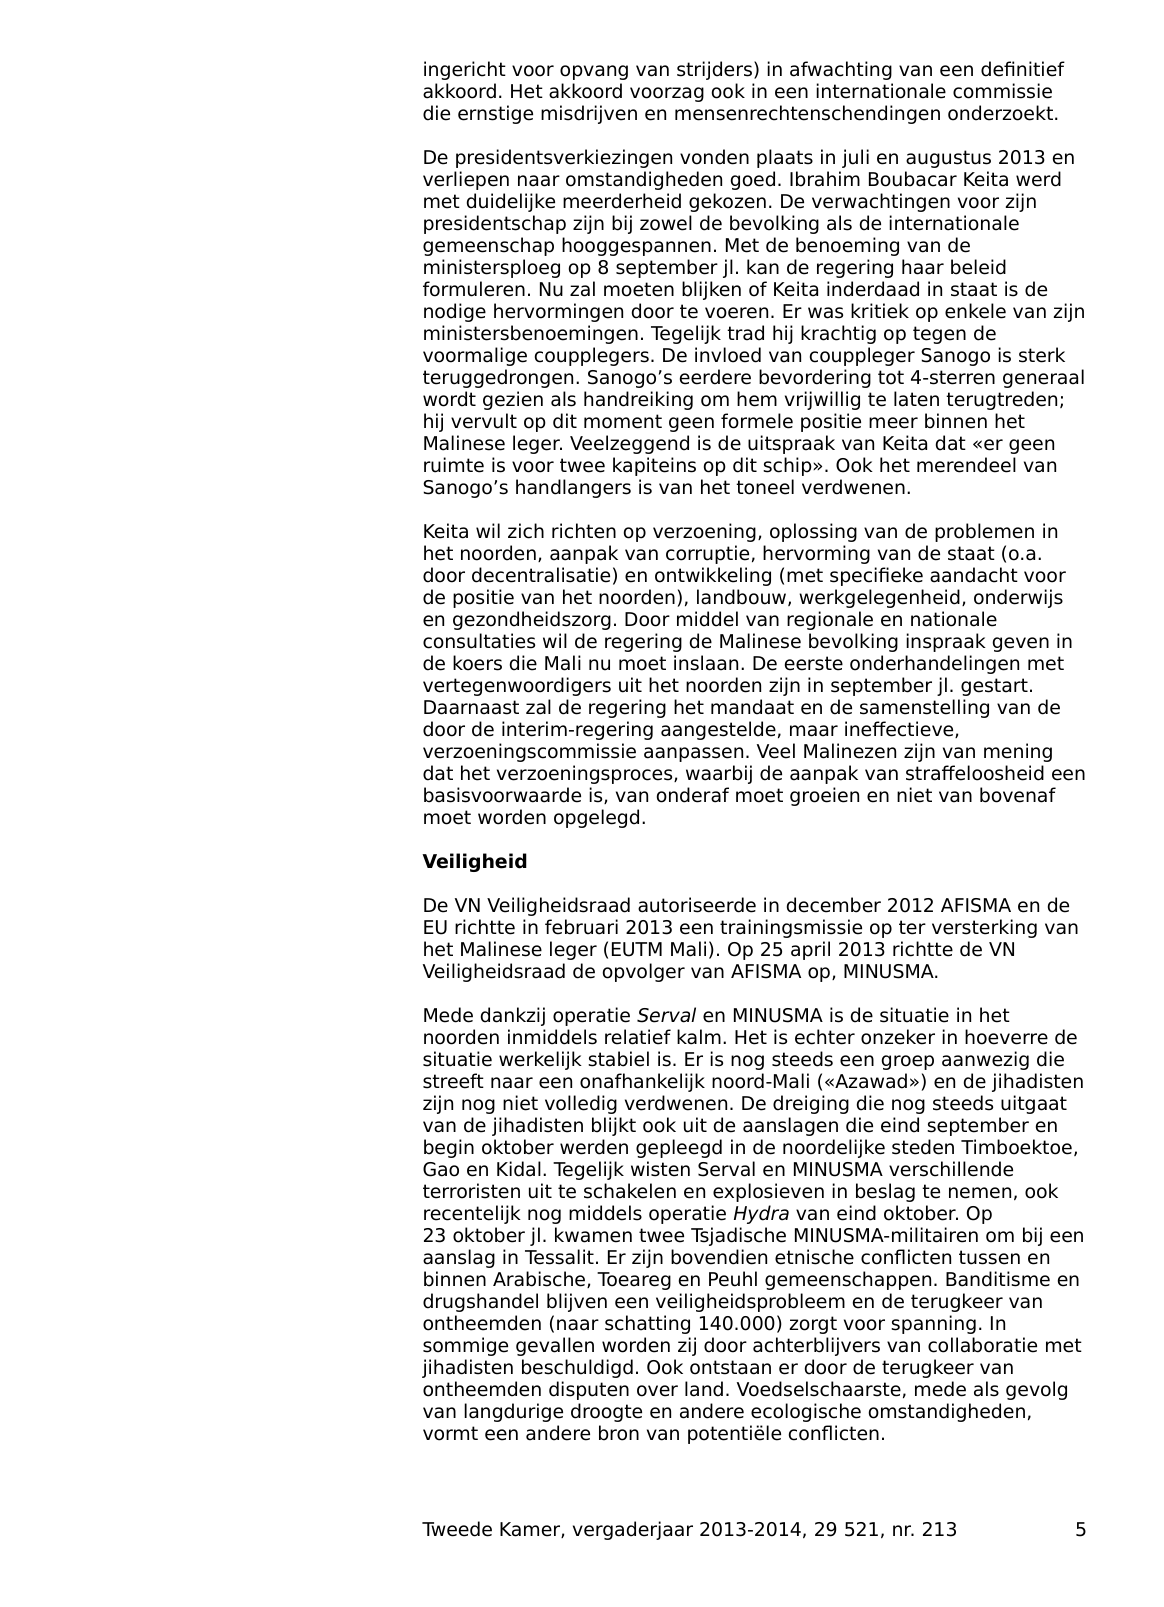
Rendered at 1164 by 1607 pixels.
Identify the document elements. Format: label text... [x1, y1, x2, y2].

text Mede dankzij operatie Serval en MINUSMA is de situatie in het noorden inmiddels relatief kalm. Het is echter onzeker in hoeverre de situatie werkelijk stabiel is. Er is nog steeds een groep aanwezig die streeft naar een onafhankelijk noord-Mali («Azawad») en de jihadisten zijn nog niet volledig verdwenen. De dreiging die nog steeds uitgaat van de jihadisten blijkt ook uit de aanslagen die eind september en begin oktober werden gepleegd in de noordelijke steden Timboektoe, Gao en Kidal. Tegelijk wisten Serval en MINUSMA verschillende terroristen uit te schakelen en explosieven in beslag te nemen, ook recentelijk nog middels operatie Hydra van eind oktober. Op 23 oktober jl. kwamen twee Tsjadische MINUSMA-militairen om bij een aanslag in Tessalit. Er zijn bovendien etnische conflicten tussen en binnen Arabische, Toeareg en Peuhl gemeenschappen. Banditisme en drugshandel blijven een veiligheidsprobleem en de terugkeer van ontheemden (naar schatting 140.000) zorgt voor spanning. In sommige gevallen worden zij door achterblijvers van collaboratie met jihadisten beschuldigd. Ook ontstaan er door de terugkeer van ontheemden disputen over land. Voedselschaarste, mede als gevolg van langdurige droogte en andere ecologische omstandigheden, vormt een andere bron van potentiële conflicten. [422, 1005, 1087, 1445]
subtitle Veiligheid [422, 851, 1087, 873]
text ingericht voor opvang van strijders) in afwachting van een definitief akkoord. Het akkoord voorzag ook in een internationale commissie die ernstige misdrijven en mensenrechtenschendingen onderzoekt. [422, 59, 1087, 125]
text De VN Veiligheidsraad autoriseerde in december 2012 AFISMA en de EU richtte in februari 2013 een trainingsmissie op ter versterking van het Malinese leger (EUTM Mali). Op 25 april 2013 richtte de VN Veiligheidsraad de opvolger van AFISMA op, MINUSMA. [422, 895, 1087, 983]
text De presidentsverkiezingen vonden plaats in juli en augustus 2013 en verliepen naar omstandigheden goed. Ibrahim Boubacar Keita werd met duidelijke meerderheid gekozen. De verwachtingen voor zijn presidentschap zijn bij zowel de bevolking als de internationale gemeenschap hooggespannen. Met de benoeming van de ministersploeg op 8 september jl. kan de regering haar beleid formuleren. Nu zal moeten blijken of Keita inderdaad in staat is de nodige hervormingen door te voeren. Er was kritiek op enkele van zijn ministersbenoemingen. Tegelijk trad hij krachtig op tegen de voormalige coupplegers. De invloed van couppleger Sanogo is sterk teruggedrongen. Sanogo’s eerdere bevordering tot 4-sterren generaal wordt gezien als handreiking om hem vrijwillig te laten terugtreden; hij vervult op dit moment geen formele positie meer binnen het Malinese leger. Veelzeggend is de uitspraak van Keita dat «er geen ruimte is voor twee kapiteins op dit schip». Ook het merendeel van Sanogo’s handlangers is van het toneel verdwenen. [422, 147, 1087, 499]
text Keita wil zich richten op verzoening, oplossing van de problemen in het noorden, aanpak van corruptie, hervorming van de staat (o.a. door decentralisatie) en ontwikkeling (met specifieke aandacht voor de positie van het noorden), landbouw, werkgelegenheid, onderwijs en gezondheidszorg. Door middel van regionale en nationale consultaties wil de regering de Malinese bevolking inspraak geven in de koers die Mali nu moet inslaan. De eerste onderhandelingen met vertegenwoordigers uit het noorden zijn in september jl. gestart. Daarnaast zal de regering het mandaat en de samenstelling van de door de interim-regering aangestelde, maar ineffectieve, verzoeningscommissie aanpassen. Veel Malinezen zijn van mening dat het verzoeningsproces, waarbij de aanpak van straffeloosheid een basisvoorwaarde is, van onderaf moet groeien en niet van bovenaf moet worden opgelegd. [422, 521, 1087, 829]
